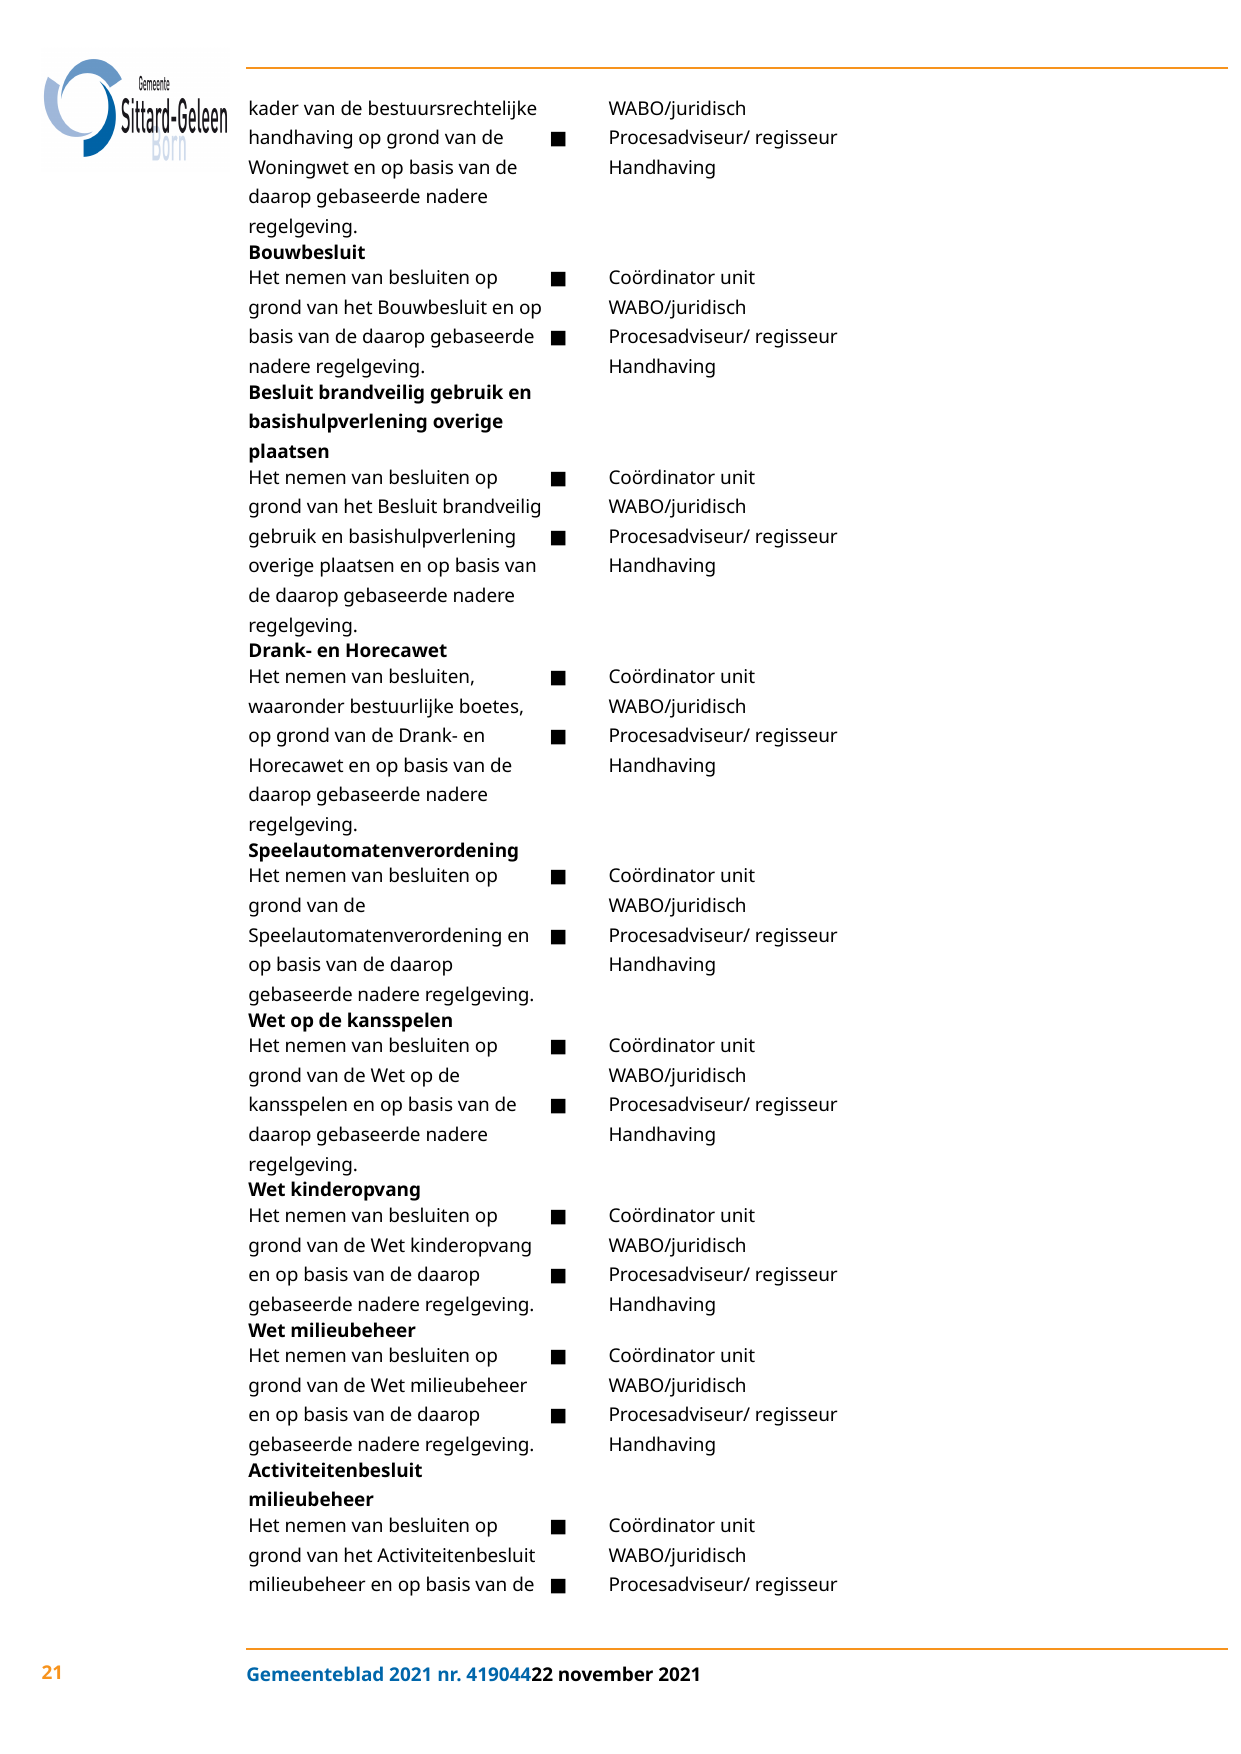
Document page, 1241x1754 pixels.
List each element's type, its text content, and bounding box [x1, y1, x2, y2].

table_cell [850, 239, 1152, 264]
table_cell [850, 1177, 1152, 1202]
table_cell [850, 863, 1152, 1007]
table_cell [549, 1177, 850, 1202]
table_cell [850, 464, 1152, 638]
table_cell Coördinator unit WABO/juridisch Procesadviseur/ regisseur Handhaving [549, 265, 850, 379]
table_cell Coördinator unit WABO/juridisch Procesadviseur/ regisseur Handhaving [549, 1033, 850, 1177]
table_cell [850, 1202, 1152, 1317]
table_cell [850, 663, 1152, 837]
table_cell Het nemen van besluiten op grond van de Wet milieubeheer en op basis van de daarop gebaseerde nadere regelgeving. [248, 1343, 549, 1457]
table_cell Drank- en Horecawet [248, 638, 549, 663]
table_cell kader van de bestuursrechtelijke handhaving op grond van de Woningwet en op basis van de daarop gebaseerde nadere regelgeving. [248, 95, 549, 239]
table_cell Coördinator unit WABO/juridisch Procesadviseur/ regisseur Handhaving [549, 1202, 850, 1317]
table_cell Speelautomatenverordening [248, 837, 549, 863]
table_cell Wet milieubeheer [248, 1317, 549, 1342]
table_cell Het nemen van besluiten op grond van het Besluit brandveilig gebruik en basishulpverlening overige plaatsen en op basis van de daarop gebaseerde nadere regelgeving. [248, 464, 549, 638]
picture [41, 47, 231, 172]
table_cell WABO/juridisch Procesadviseur/ regisseur Handhaving [549, 95, 850, 239]
table_cell Coördinator unit WABO/juridisch Procesadviseur/ regisseur Handhaving [549, 464, 850, 638]
table_cell [549, 837, 850, 863]
table_cell Het nemen van besluiten op grond van de Speelautomatenverordening en op basis van de daarop gebaseerde nadere regelgeving. [248, 863, 549, 1007]
table_cell [850, 1317, 1152, 1342]
table_cell [549, 379, 850, 464]
table_cell [850, 379, 1152, 464]
table_cell [850, 638, 1152, 663]
table_cell [850, 95, 1152, 239]
table_cell [549, 638, 850, 663]
table_cell Coördinator unit WABO/juridisch Procesadviseur/ regisseur Handhaving [549, 863, 850, 1007]
table_cell Wet kinderopvang [248, 1177, 549, 1202]
table_cell Het nemen van besluiten op grond van het Bouwbesluit en op basis van de daarop gebaseerde nadere regelgeving. [248, 265, 549, 379]
table_cell [850, 1457, 1152, 1512]
table_cell Coördinator unit WABO/juridisch Procesadviseur/ regisseur Handhaving [549, 663, 850, 837]
table_cell [549, 1457, 850, 1512]
table_cell Het nemen van besluiten op grond van de Wet op de kansspelen en op basis van de daarop gebaseerde nadere regelgeving. [248, 1033, 549, 1177]
table_cell Coördinator unit WABO/juridisch Procesadviseur/ regisseur [549, 1512, 850, 1597]
table_cell [549, 239, 850, 264]
table_cell Het nemen van besluiten op grond van het Activiteitenbesluit milieubeheer en op basis van de [248, 1512, 549, 1597]
table_cell [549, 1317, 850, 1342]
table_cell Wet op de kansspelen [248, 1007, 549, 1032]
table_cell [850, 837, 1152, 863]
table_cell Het nemen van besluiten op grond van de Wet kinderopvang en op basis van de daarop gebaseerde nadere regelgeving. [248, 1202, 549, 1317]
table_cell Activiteitenbesluit milieubeheer [248, 1457, 549, 1512]
table_cell [850, 1007, 1152, 1032]
table_cell Besluit brandveilig gebruik en basishulpverlening overige plaatsen [248, 379, 549, 464]
table_cell [850, 1512, 1152, 1597]
table_cell [549, 1007, 850, 1032]
table_cell [850, 265, 1152, 379]
table_cell Coördinator unit WABO/juridisch Procesadviseur/ regisseur Handhaving [549, 1343, 850, 1457]
table_cell Het nemen van besluiten, waaronder bestuurlijke boetes, op grond van de Drank- en Horecawet en op basis van de daarop gebaseerde nadere regelgeving. [248, 663, 549, 837]
table_cell [850, 1343, 1152, 1457]
table_cell Bouwbesluit [248, 239, 549, 264]
table_cell [850, 1033, 1152, 1177]
